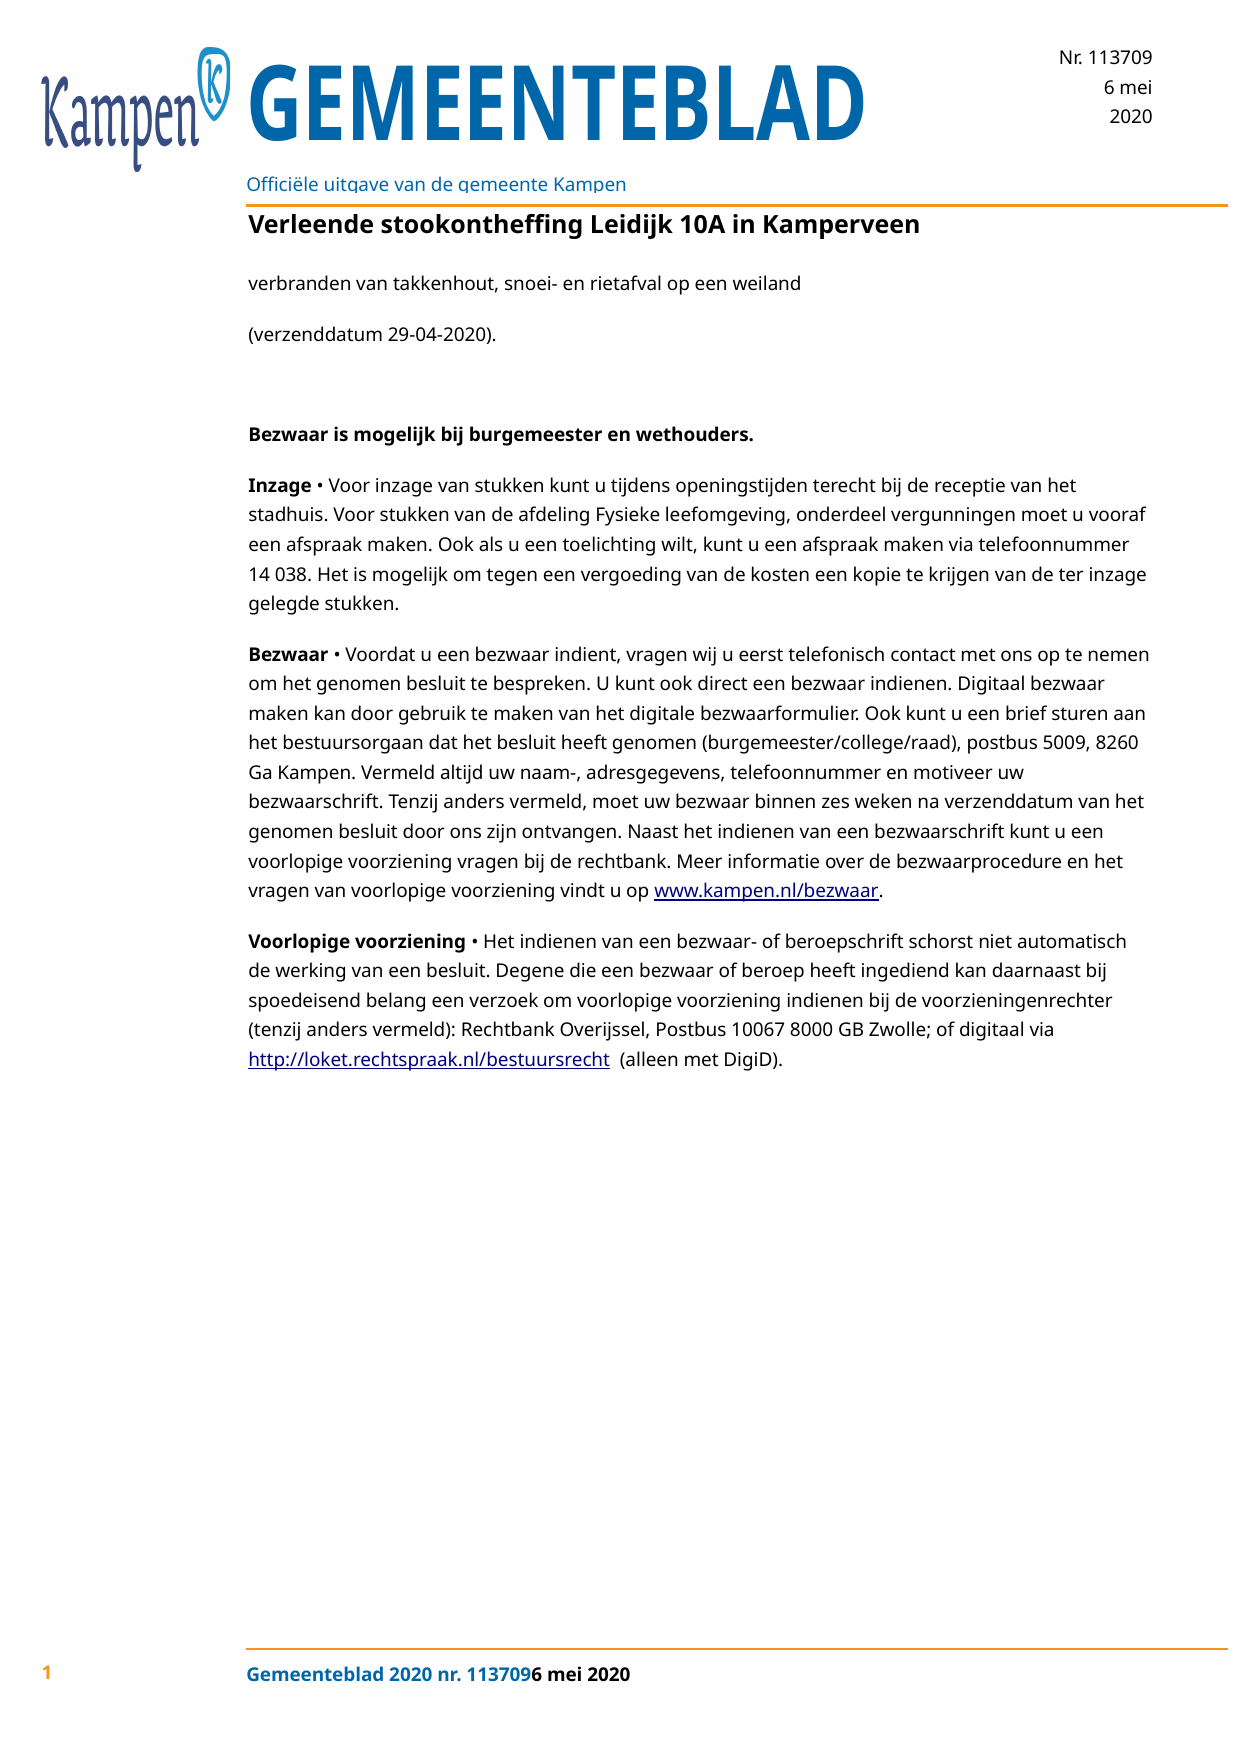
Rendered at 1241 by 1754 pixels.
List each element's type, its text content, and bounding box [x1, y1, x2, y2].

text Verleende stookontheffing Leidijk 10A in Kamperveen [248, 207, 1152, 241]
text Voorlopige voorziening • Het indienen van een bezwaar- of beroepschrift schorst niet automatisch de werking van een besluit. Degene die een bezwaar of beroep heeft ingediend kan daarnaast bij spoedeisend belang een verzoek om voorlopige voorziening indienen bij de voorzieningenrechter (tenzij anders vermeld): Rechtbank Overijssel, Postbus 10067 8000 GB Zwolle; of digitaal via http://loket.rechtspraak.nl/bestuursrecht (alleen met DigiD). [248, 928, 1152, 1072]
text (verzenddatum 29-04-2020). [248, 321, 1152, 346]
picture [41, 47, 231, 172]
text Inzage • Voor inzage van stukken kunt u tijdens openingstijden terecht bij de receptie van het stadhuis. Voor stukken van de afdeling Fysieke leefomgeving, onderdeel vergunningen moet u vooraf een afspraak maken. Ook als u een toelichting wilt, kunt u een afspraak maken via telefoonnummer 14 038. Het is mogelijk om tegen een vergoeding van de kosten een kopie te krijgen van de ter inzage gelegde stukken. [248, 472, 1152, 616]
text Bezwaar is mogelijk bij burgemeester en wethouders. [248, 422, 1152, 447]
text Bezwaar • Voordat u een bezwaar indient, vragen wij u eerst telefonisch contact met ons op te nemen om het genomen besluit te bespreken. U kunt ook direct een bezwaar indienen. Digitaal bezwaar maken kan door gebruik te maken van het digitale bezwaarformulier. Ook kunt u een brief sturen aan het bestuursorgaan dat het besluit heeft genomen (burgemeester/college/raad), postbus 5009, 8260 Ga Kampen. Vermeld altijd uw naam-, adresgegevens, telefoonnummer en motiveer uw bezwaarschrift. Tenzij anders vermeld, moet uw bezwaar binnen zes weken na verzenddatum van het genomen besluit door ons zijn ontvangen. Naast het indienen van een bezwaarschrift kunt u een voorlopige voorziening vragen bij de rechtbank. Meer informatie over de bezwaarprocedure en het vragen van voorlopige voorziening vindt u op www.kampen.nl/bezwaar. [248, 641, 1152, 903]
text verbranden van takkenhout, snoei- en rietafval op een weiland [248, 270, 1152, 296]
